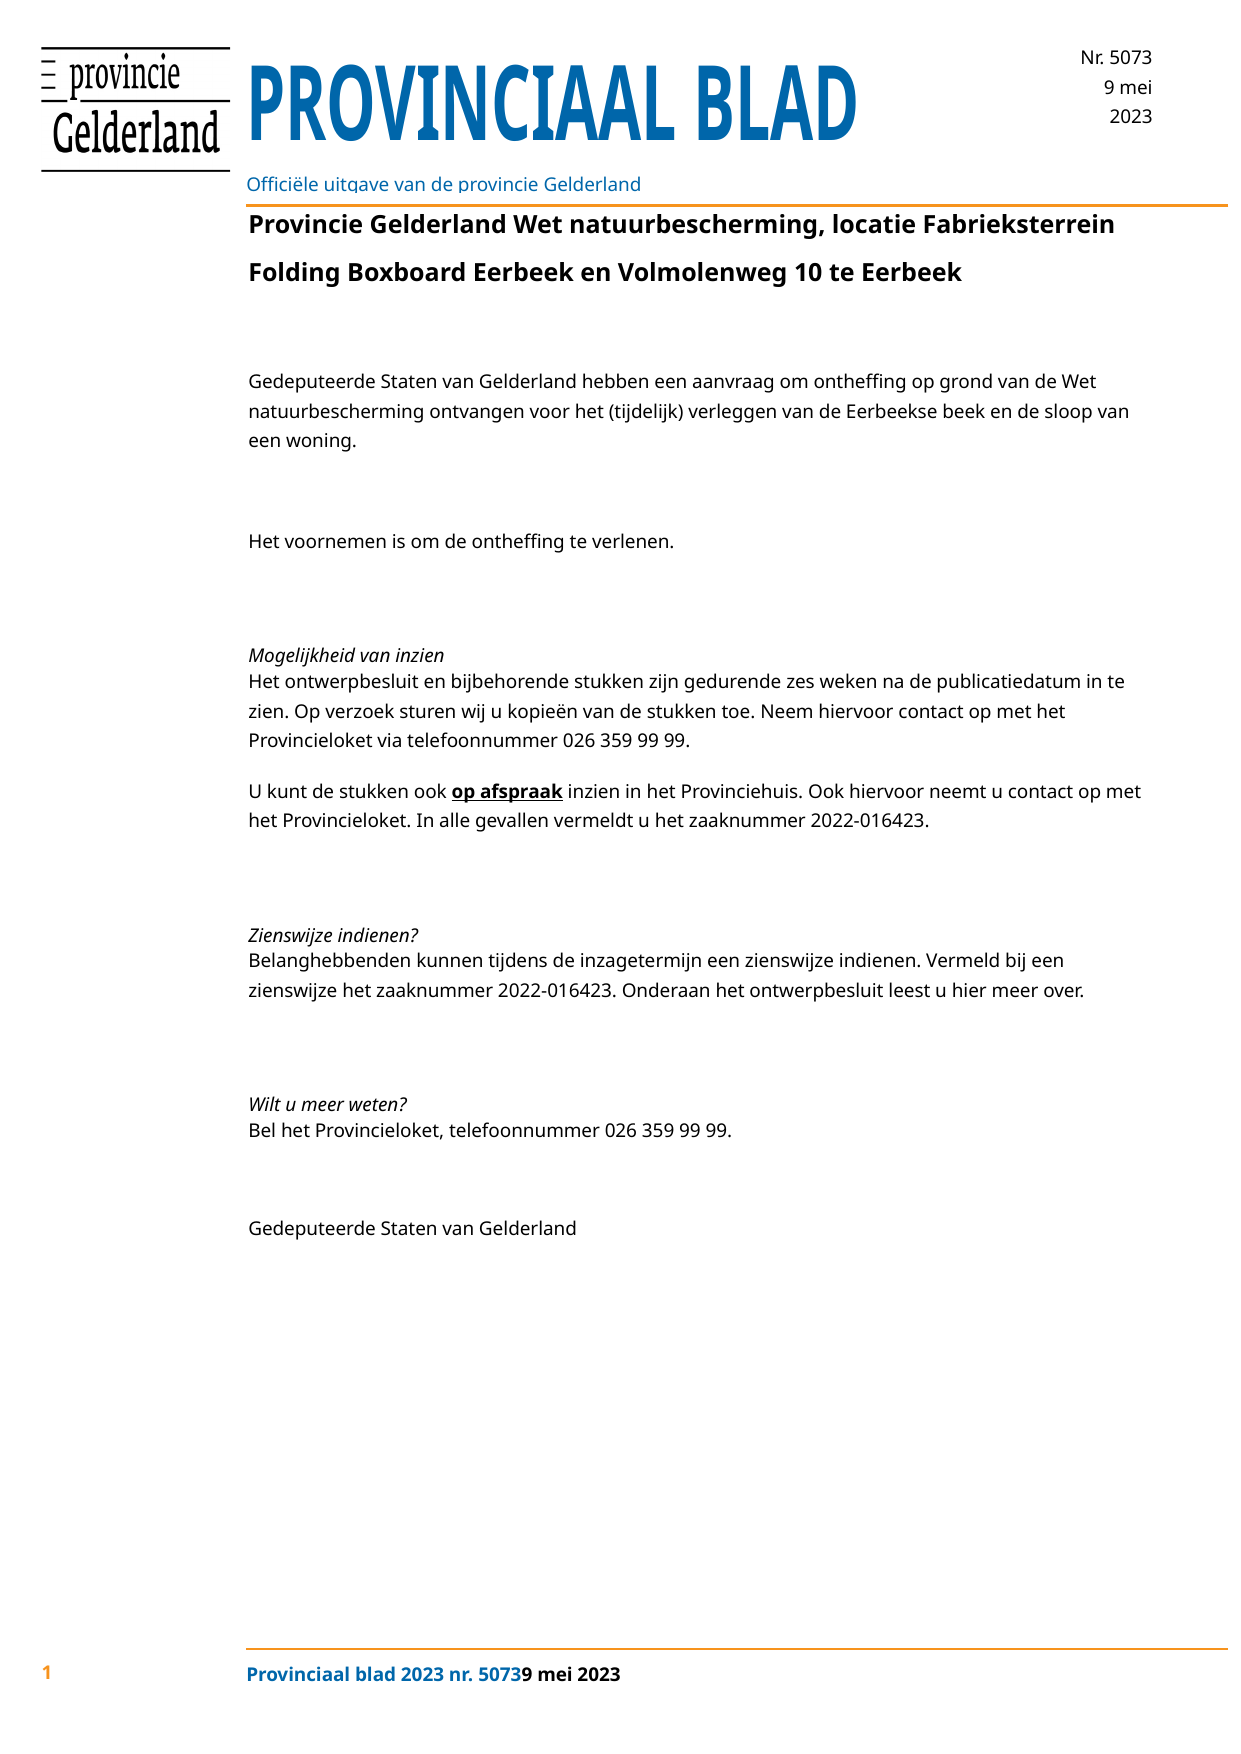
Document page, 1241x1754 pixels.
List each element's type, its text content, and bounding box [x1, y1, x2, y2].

text U kunt de stukken ook op afspraak inzien in het Provinciehuis. Ook hiervoor neemt u contact op met het Provincieloket. In alle gevallen vermeldt u het zaaknummer 2022-016423. [248, 778, 1152, 833]
picture [41, 47, 231, 172]
text Gedeputeerde Staten van Gelderland [248, 1216, 1152, 1241]
text Wilt u meer weten? [248, 1092, 1152, 1117]
text Het voornemen is om de ontheffing te verlenen. [248, 528, 1152, 554]
text Belanghebbenden kunnen tijdens de inzagetermijn een zienswijze indienen. Vermeld bij een zienswijze het zaaknummer 2022-016423. Onderaan het ontwerpbesluit leest u hier meer over. [248, 948, 1152, 1003]
text Zienswijze indienen? [248, 922, 1152, 948]
text Gedeputeerde Staten van Gelderland hebben een aanvraag om ontheffing op grond van de Wet natuurbescherming ontvangen voor het (tijdelijk) verleggen van de Eerbeekse beek en de sloop van een woning. [248, 368, 1152, 453]
text Bel het Provincieloket, telefoonnummer 026 359 99 99. [248, 1117, 1152, 1143]
text Het ontwerpbesluit en bijbehorende stukken zijn gedurende zes weken na de publicatiedatum in te zien. Op verzoek sturen wij u kopieën van de stukken toe. Neem hiervoor contact op met het Provincieloket via telefoonnummer 026 359 99 99. [248, 668, 1152, 753]
text Mogelijkheid van inzien [248, 643, 1152, 668]
text Provincie Gelderland Wet natuurbescherming, locatie Fabrieksterrein Folding Boxboard Eerbeek en Volmolenweg 10 te Eerbeek [248, 207, 1152, 288]
